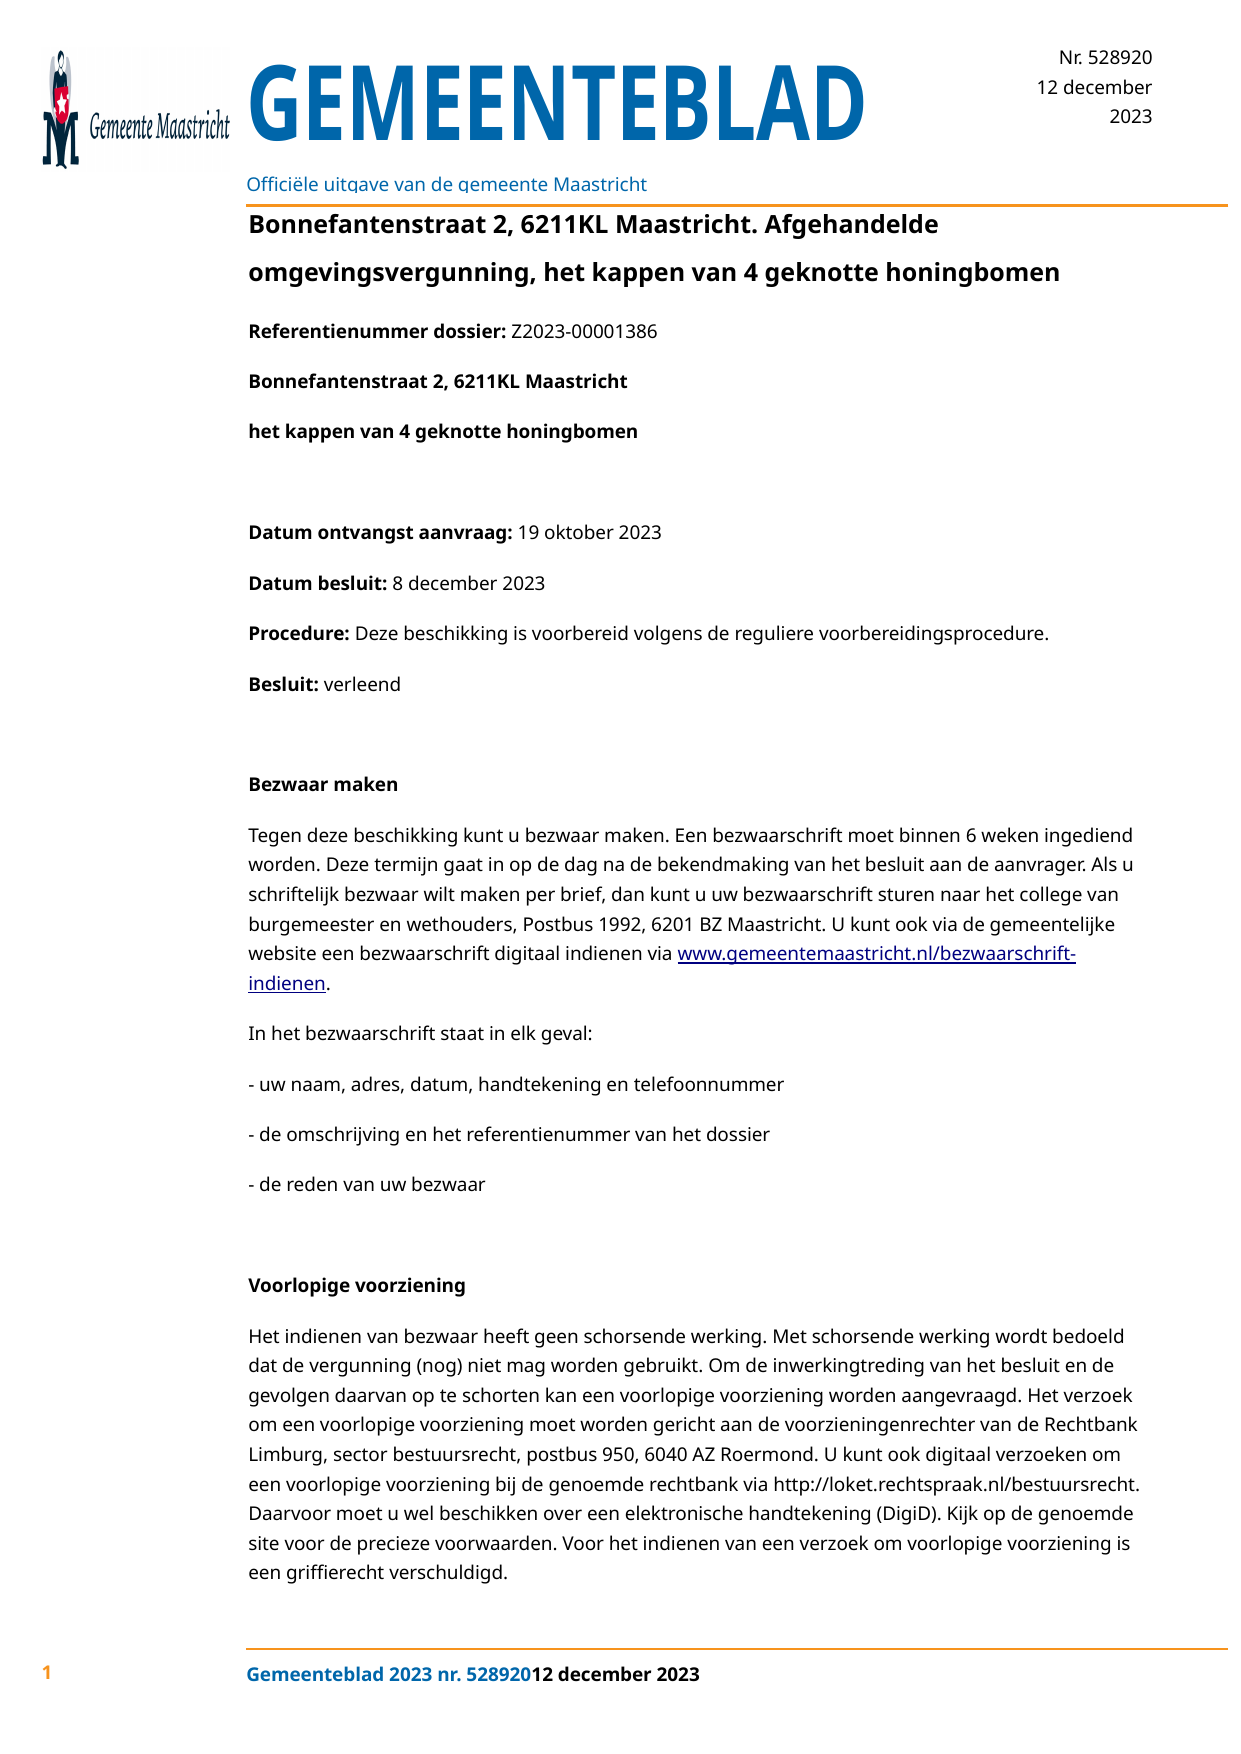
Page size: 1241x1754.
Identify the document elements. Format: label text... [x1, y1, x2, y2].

text Procedure: Deze beschikking is voorbereid volgens de reguliere voorbereidingsprocedure. [248, 620, 1152, 646]
text Bezwaar maken [248, 772, 1152, 797]
picture [41, 47, 231, 172]
text Bonnefantenstraat 2, 6211KL Maastricht. Afgehandelde omgevingsvergunning, het kappen van 4 geknotte honingbomen [248, 207, 1152, 288]
text Voorlopige voorziening [248, 1272, 1152, 1298]
text In het bezwaarschrift staat in elk geval: [248, 1020, 1152, 1046]
text - uw naam, adres, datum, handtekening en telefoonnummer [248, 1071, 1152, 1097]
text Referentienummer dossier: Z2023-00001386 [248, 318, 1152, 344]
text Besluit: verleend [248, 671, 1152, 697]
text Het indienen van bezwaar heeft geen schorsende werking. Met schorsende werking wordt bedoeld dat de vergunning (nog) niet mag worden gebruikt. Om de inwerkingtreding van het besluit en de gevolgen daarvan op te schorten kan een voorlopige voorziening worden aangevraagd. Het verzoek om een voorlopige voorziening moet worden gericht aan de voorzieningenrechter van de Rechtbank Limburg, sector bestuursrecht, postbus 950, 6040 AZ Roermond. U kunt ook digitaal verzoeken om een voorlopige voorziening bij de genoemde rechtbank via http://loket.rechtspraak.nl/bestuursrecht. Daarvoor moet u wel beschikken over een elektronische handtekening (DigiD). Kijk op de genoemde site voor de precieze voorwaarden. Voor het indienen van een verzoek om voorlopige voorziening is een griffierecht verschuldigd. [248, 1323, 1152, 1585]
text - de omschrijving en het referentienummer van het dossier [248, 1121, 1152, 1147]
text - de reden van uw bezwaar [248, 1172, 1152, 1197]
text het kappen van 4 geknotte honingbomen [248, 419, 1152, 444]
text Tegen deze beschikking kunt u bezwaar maken. Een bezwaarschrift moet binnen 6 weken ingediend worden. Deze termijn gaat in op de dag na de bekendmaking van het besluit aan de aanvrager. Als u schriftelijk bezwaar wilt maken per brief, dan kunt u uw bezwaarschrift sturen naar het college van burgemeester en wethouders, Postbus 1992, 6201 BZ Maastricht. U kunt ook via de gemeentelijke website een bezwaarschrift digitaal indienen via www.gemeentemaastricht.nl/bezwaarschrift-indienen. [248, 822, 1152, 996]
text Datum ontvangst aanvraag: 19 oktober 2023 [248, 519, 1152, 545]
text Datum besluit: 8 december 2023 [248, 570, 1152, 596]
text Bonnefantenstraat 2, 6211KL Maastricht [248, 368, 1152, 394]
